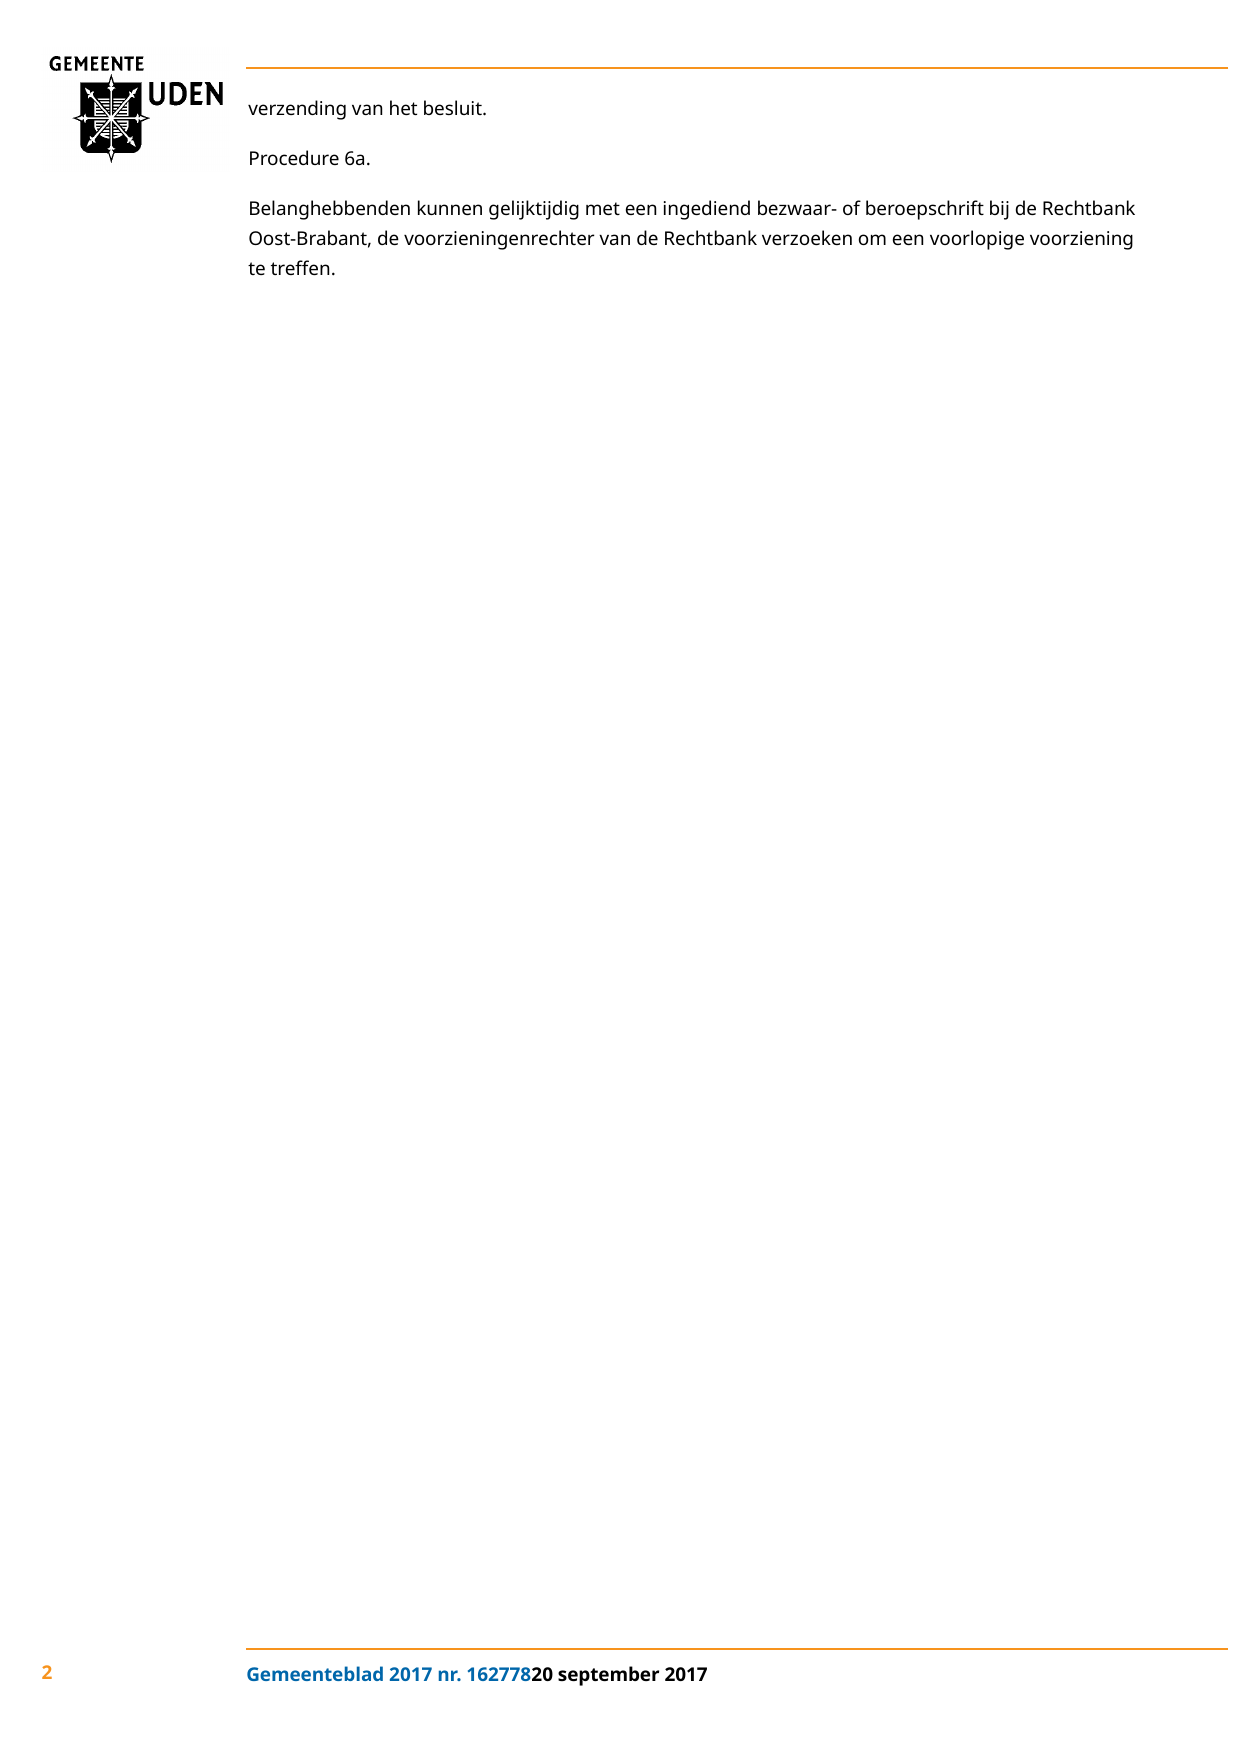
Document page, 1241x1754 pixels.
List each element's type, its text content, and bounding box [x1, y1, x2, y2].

text verzending van het besluit. [248, 95, 1152, 121]
picture [41, 47, 231, 172]
text Belanghebbenden kunnen gelijktijdig met een ingediend bezwaar- of beroepschrift bij de Rechtbank Oost-Brabant, de voorzieningenrechter van de Rechtbank verzoeken om een voorlopige voorziening te treffen. [248, 196, 1152, 281]
text Procedure 6a. [248, 145, 1152, 171]
